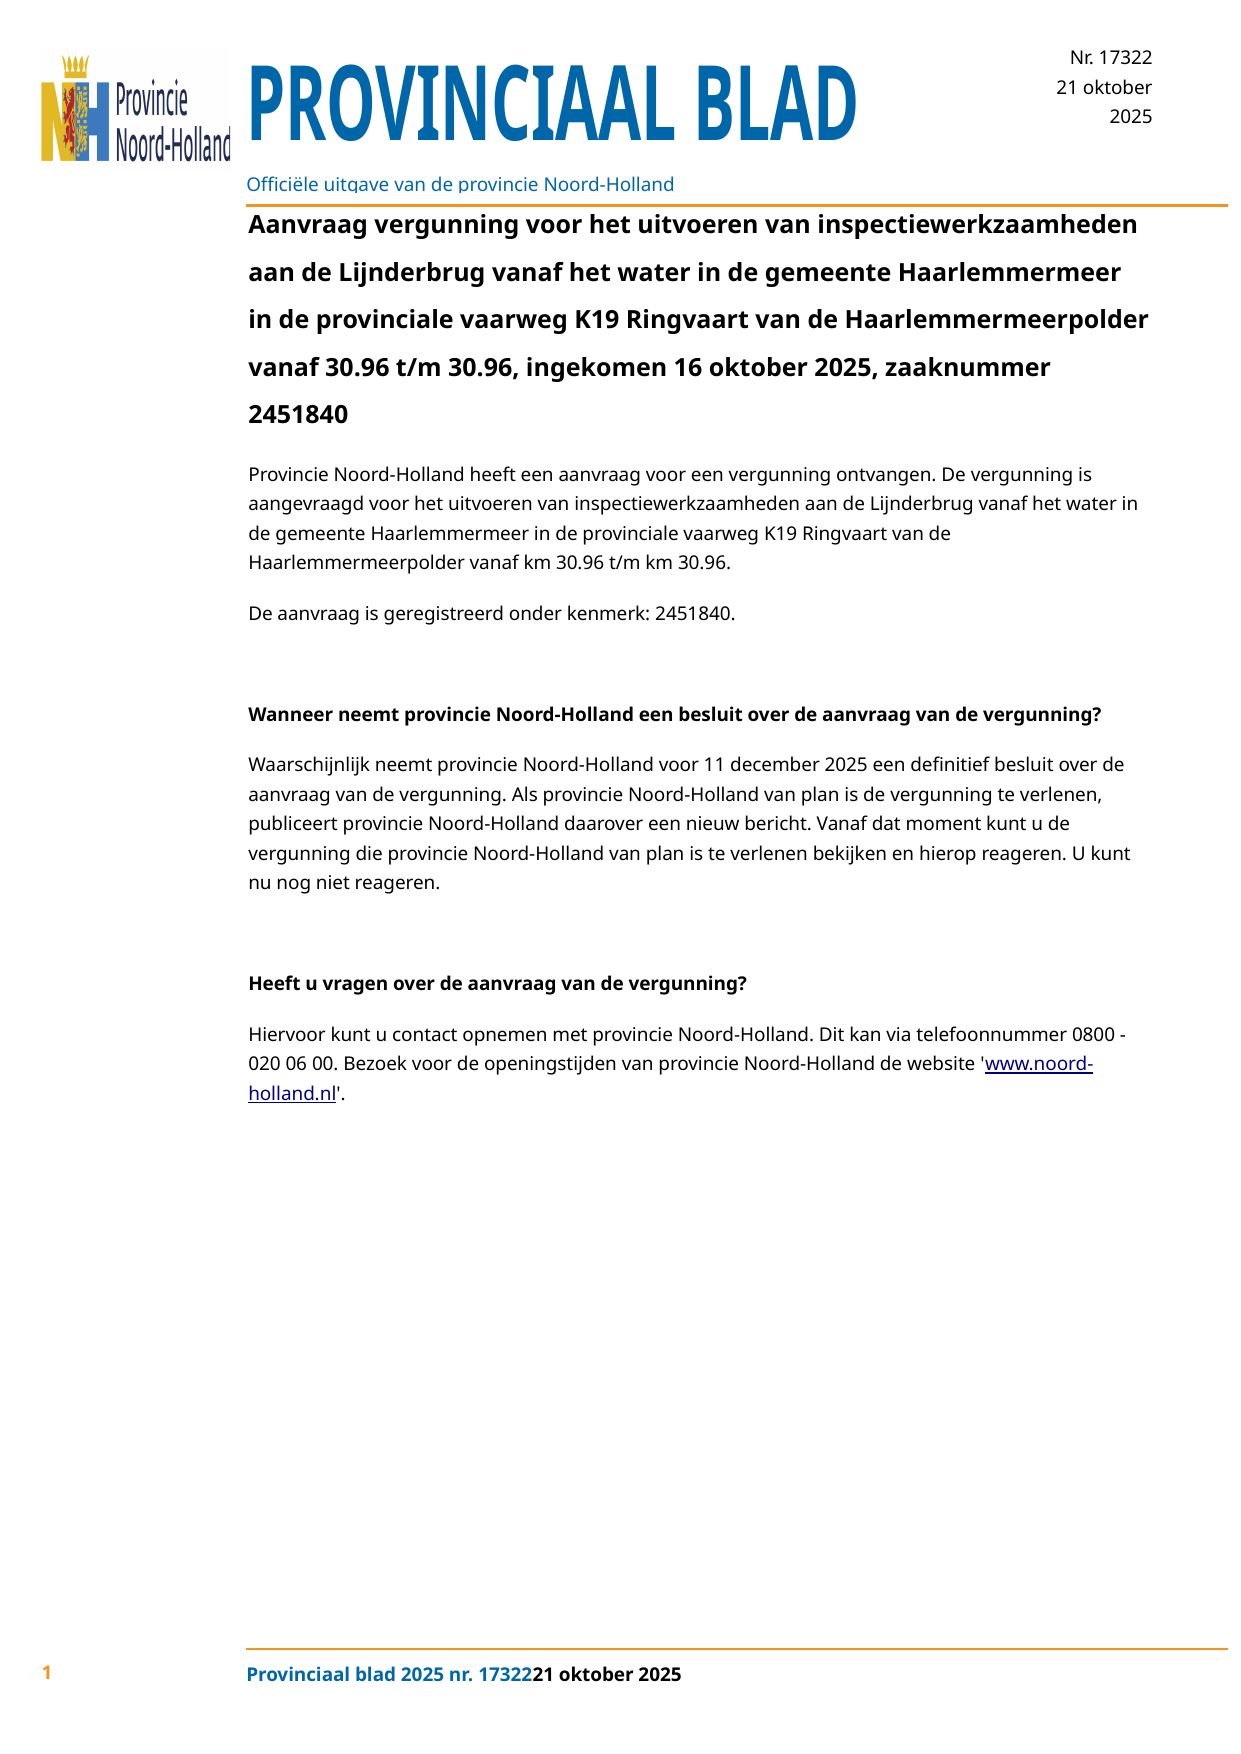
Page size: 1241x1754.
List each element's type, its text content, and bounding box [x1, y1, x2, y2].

text Wanneer neemt provincie Noord-Holland een besluit over de aanvraag van de vergunning? [248, 701, 1152, 726]
text Provincie Noord-Holland heeft een aanvraag voor een vergunning ontvangen. De vergunning is aangevraagd voor het uitvoeren van inspectiewerkzaamheden aan de Lijnderbrug vanaf het water in de gemeente Haarlemmermeer in de provinciale vaarweg K19 Ringvaart van de Haarlemmermeerpolder vanaf km 30.96 t/m km 30.96. [248, 461, 1152, 575]
text Heeft u vragen over de aanvraag van de vergunning? [248, 970, 1152, 996]
text Hiervoor kunt u contact opnemen met provincie Noord-Holland. Dit kan via telefoonnummer 0800 - 020 06 00. Bezoek voor de openingstijden van provincie Noord-Holland de website 'www.noord-holland.nl'. [248, 1021, 1152, 1106]
text Waarschijnlijk neemt provincie Noord-Holland voor 11 december 2025 een definitief besluit over de aanvraag van de vergunning. Als provincie Noord-Holland van plan is de vergunning te verlenen, publiceert provincie Noord-Holland daarover een nieuw bericht. Vanaf dat moment kunt u de vergunning die provincie Noord-Holland van plan is te verlenen bekijken en hierop reageren. U kunt nu nog niet reageren. [248, 751, 1152, 895]
text De aanvraag is geregistreerd onder kenmerk: 2451840. [248, 600, 1152, 626]
picture [41, 47, 231, 172]
text Aanvraag vergunning voor het uitvoeren van inspectiewerkzaamheden aan de Lijnderbrug vanaf het water in de gemeente Haarlemmermeer in de provinciale vaarweg K19 Ringvaart van de Haarlemmermeerpolder vanaf 30.96 t/m 30.96, ingekomen 16 oktober 2025, zaaknummer 2451840 [248, 207, 1152, 431]
